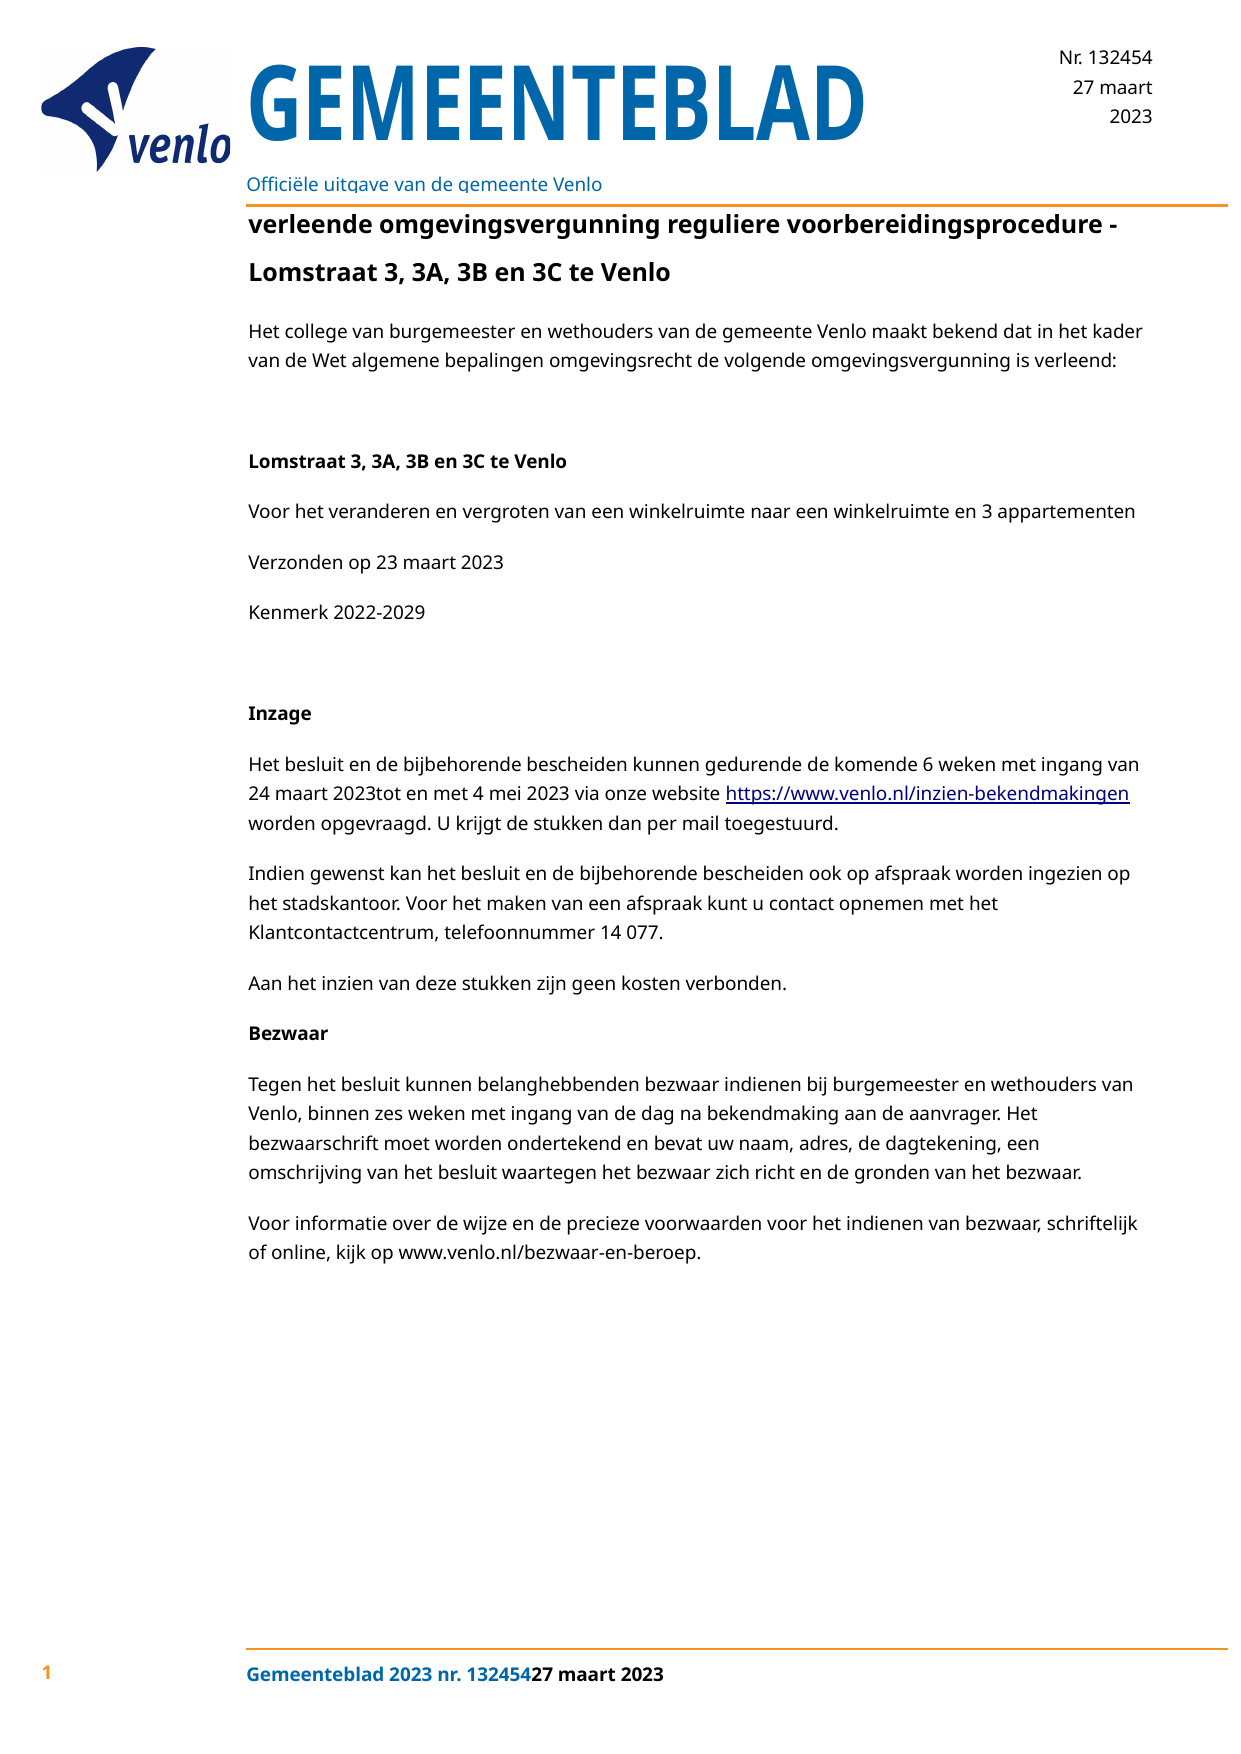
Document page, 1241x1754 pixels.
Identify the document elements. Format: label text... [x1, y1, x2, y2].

text Kenmerk 2022-2029 [248, 599, 1152, 625]
text verleende omgevingsvergunning reguliere voorbereidingsprocedure - Lomstraat 3, 3A, 3B en 3C te Venlo [248, 207, 1152, 288]
text Verzonden op 23 maart 2023 [248, 549, 1152, 575]
text Het college van burgemeester en wethouders van de gemeente Venlo maakt bekend dat in het kader van de Wet algemene bepalingen omgevingsrecht de volgende omgevingsvergunning is verleend: [248, 318, 1152, 373]
text Lomstraat 3, 3A, 3B en 3C te Venlo [248, 448, 1152, 474]
text Voor informatie over de wijze en de precieze voorwaarden voor het indienen van bezwaar, schriftelijk of online, kijk op www.venlo.nl/bezwaar-en-beroep. [248, 1210, 1152, 1265]
text Aan het inzien van deze stukken zijn geen kosten verbonden. [248, 970, 1152, 996]
text Voor het veranderen en vergroten van een winkelruimte naar een winkelruimte en 3 appartementen [248, 499, 1152, 524]
text Het besluit en de bijbehorende bescheiden kunnen gedurende de komende 6 weken met ingang van 24 maart 2023tot en met 4 mei 2023 via onze website https://www.venlo.nl/inzien-bekendmakingen worden opgevraagd. U krijgt de stukken dan per mail toegestuurd. [248, 751, 1152, 836]
text Indien gewenst kan het besluit en de bijbehorende bescheiden ook op afspraak worden ingezien op het stadskantoor. Voor het maken van een afspraak kunt u contact opnemen met het Klantcontactcentrum, telefoonnummer 14 077. [248, 860, 1152, 945]
text Inzage [248, 700, 1152, 726]
picture [41, 47, 231, 172]
text Tegen het besluit kunnen belanghebbenden bezwaar indienen bij burgemeester en wethouders van Venlo, binnen zes weken met ingang van de dag na bekendmaking aan de aanvrager. Het bezwaarschrift moet worden ondertekend en bevat uw naam, adres, de dagtekening, een omschrijving van het besluit waartegen het bezwaar zich richt en de gronden van het bezwaar. [248, 1071, 1152, 1185]
text Bezwaar [248, 1020, 1152, 1046]
